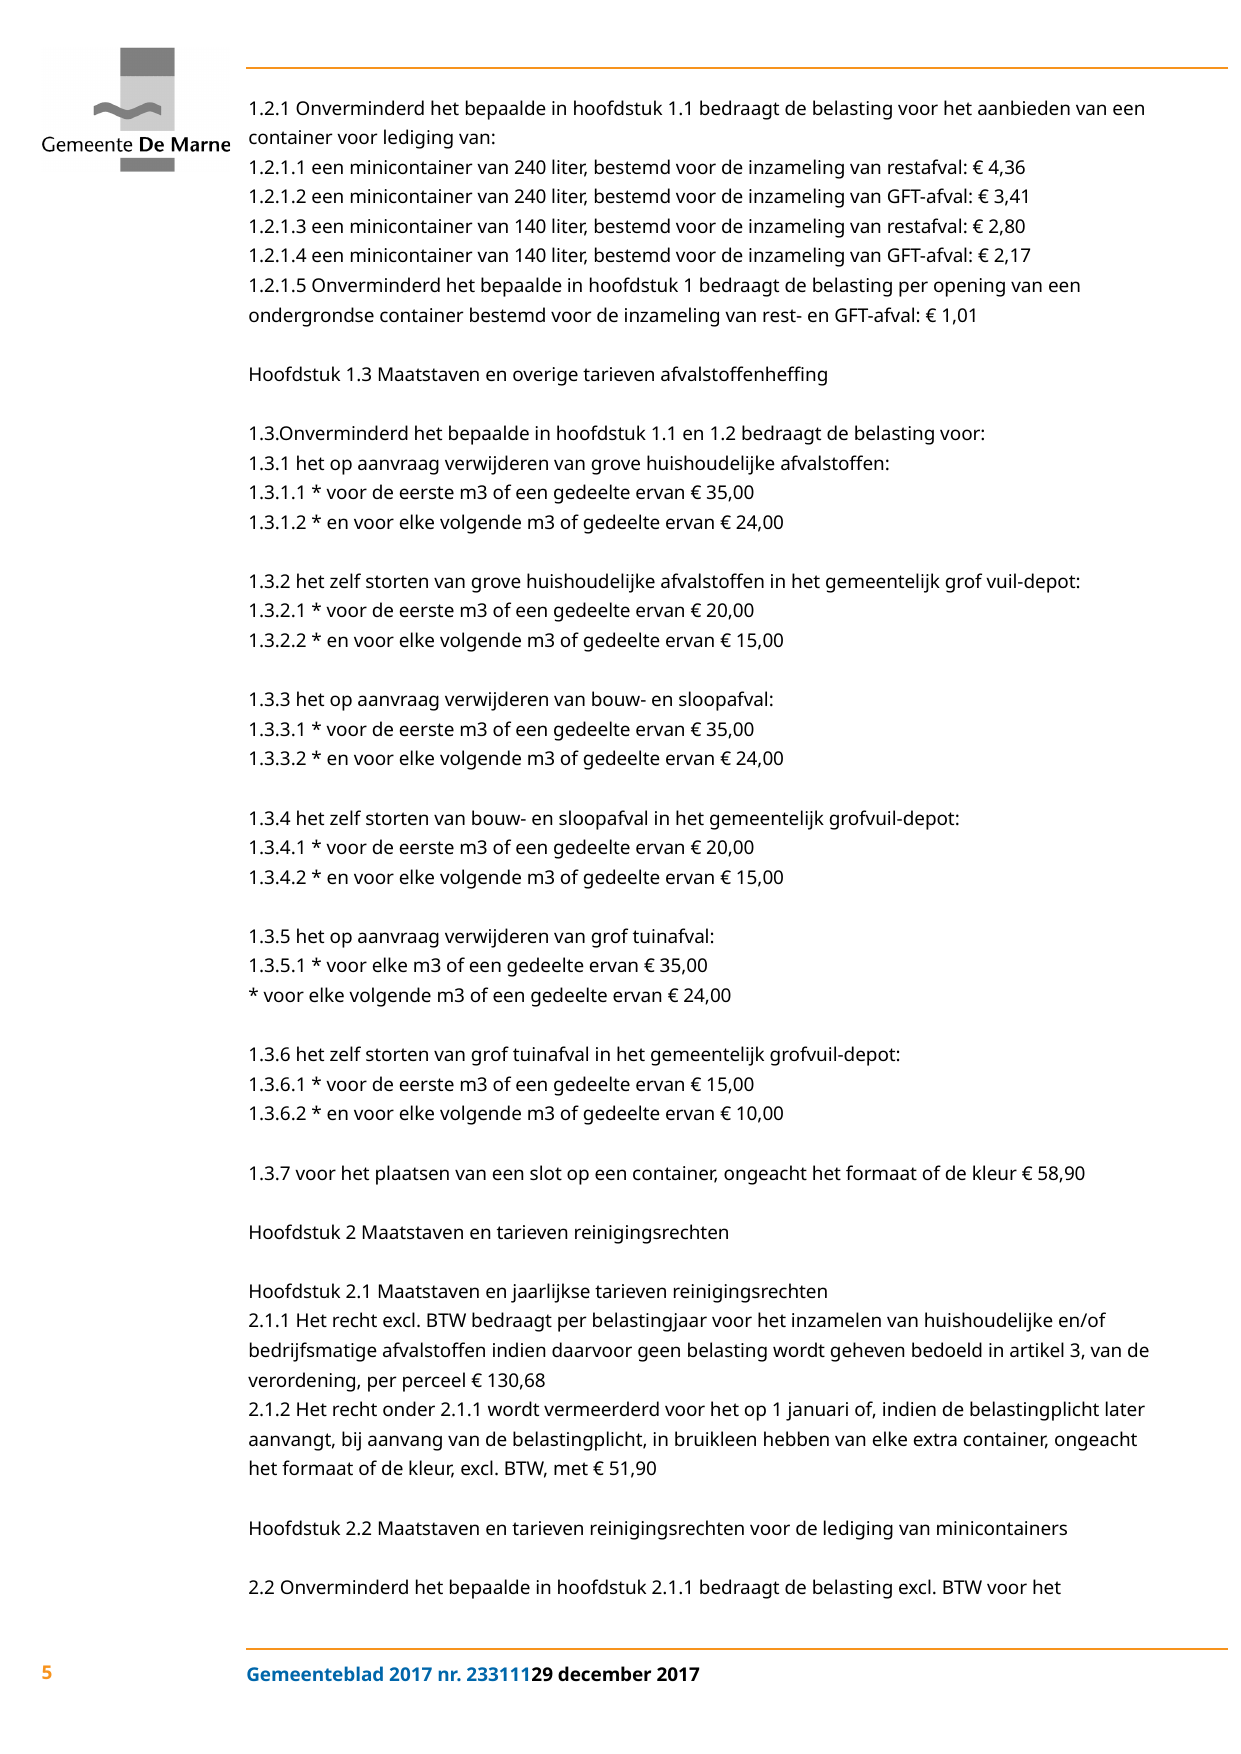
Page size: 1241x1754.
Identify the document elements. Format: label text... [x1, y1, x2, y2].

text 1.3.3.1 * voor de eerste m3 of een gedeelte ervan € 35,00 [248, 716, 1152, 742]
text Hoofdstuk 1.3 Maatstaven en overige tarieven afvalstoffenheffing [248, 361, 1152, 387]
text Hoofdstuk 2 Maatstaven en tarieven reinigingsrechten [248, 1219, 1152, 1245]
text 1.3.6.2 * en voor elke volgende m3 of gedeelte ervan € 10,00 [248, 1101, 1152, 1126]
text 1.3.4.2 * en voor elke volgende m3 of gedeelte ervan € 15,00 [248, 864, 1152, 890]
text Hoofdstuk 2.2 Maatstaven en tarieven reinigingsrechten voor de lediging van minicontainers [248, 1515, 1152, 1541]
text 1.2.1.3 een minicontainer van 140 liter, bestemd voor de inzameling van restafval: € 2,80 [248, 213, 1152, 239]
text 1.3.4.1 * voor de eerste m3 of een gedeelte ervan € 20,00 [248, 834, 1152, 860]
text * voor elke volgende m3 of een gedeelte ervan € 24,00 [248, 982, 1152, 1008]
text 1.3.Onverminderd het bepaalde in hoofdstuk 1.1 en 1.2 bedraagt de belasting voor: [248, 420, 1152, 446]
text 1.2.1.5 Onverminderd het bepaalde in hoofdstuk 1 bedraagt de belasting per opening van een ondergrondse container bestemd voor de inzameling van rest- en GFT-afval: € 1,01 [248, 272, 1152, 328]
text 1.3.5.1 * voor elke m3 of een gedeelte ervan € 35,00 [248, 953, 1152, 978]
text 1.3.4 het zelf storten van bouw- en sloopafval in het gemeentelijk grofvuil-depot: [248, 805, 1152, 831]
text 1.3.1 het op aanvraag verwijderen van grove huishoudelijke afvalstoffen: [248, 450, 1152, 476]
text 1.3.3.2 * en voor elke volgende m3 of gedeelte ervan € 24,00 [248, 746, 1152, 771]
text 1.3.3 het op aanvraag verwijderen van bouw- en sloopafval: [248, 686, 1152, 712]
text 1.3.2.2 * en voor elke volgende m3 of gedeelte ervan € 15,00 [248, 627, 1152, 653]
text 1.3.2 het zelf storten van grove huishoudelijke afvalstoffen in het gemeentelijk grof vuil-depot: [248, 568, 1152, 594]
text 1.2.1.4 een minicontainer van 140 liter, bestemd voor de inzameling van GFT-afval: € 2,17 [248, 243, 1152, 268]
text 1.2.1 Onverminderd het bepaalde in hoofdstuk 1.1 bedraagt de belasting voor het aanbieden van een container voor lediging van: [248, 95, 1152, 150]
text 2.1.1 Het recht excl. BTW bedraagt per belastingjaar voor het inzamelen van huishoudelijke en/of bedrijfsmatige afvalstoffen indien daarvoor geen belasting wordt geheven bedoeld in artikel 3, van de verordening, per perceel € 130,68 [248, 1308, 1152, 1393]
text 1.3.1.2 * en voor elke volgende m3 of gedeelte ervan € 24,00 [248, 509, 1152, 535]
text 1.3.7 voor het plaatsen van een slot op een container, ongeacht het formaat of de kleur € 58,90 [248, 1160, 1152, 1186]
text 1.3.6 het zelf storten van grof tuinafval in het gemeentelijk grofvuil-depot: [248, 1041, 1152, 1067]
text 1.2.1.1 een minicontainer van 240 liter, bestemd voor de inzameling van restafval: € 4,36 [248, 154, 1152, 180]
text 2.1.2 Het recht onder 2.1.1 wordt vermeerderd voor het op 1 januari of, indien de belastingplicht later aanvangt, bij aanvang van de belastingplicht, in bruikleen hebben van elke extra container, ongeacht het formaat of de kleur, excl. BTW, met € 51,90 [248, 1396, 1152, 1481]
text 2.2 Onverminderd het bepaalde in hoofdstuk 2.1.1 bedraagt de belasting excl. BTW voor het [248, 1574, 1152, 1600]
text Hoofdstuk 2.1 Maatstaven en jaarlijkse tarieven reinigingsrechten [248, 1278, 1152, 1304]
text 1.3.2.1 * voor de eerste m3 of een gedeelte ervan € 20,00 [248, 598, 1152, 623]
text 1.3.6.1 * voor de eerste m3 of een gedeelte ervan € 15,00 [248, 1071, 1152, 1097]
text 1.2.1.2 een minicontainer van 240 liter, bestemd voor de inzameling van GFT-afval: € 3,41 [248, 183, 1152, 209]
picture [41, 47, 231, 172]
text 1.3.5 het op aanvraag verwijderen van grof tuinafval: [248, 923, 1152, 949]
text 1.3.1.1 * voor de eerste m3 of een gedeelte ervan € 35,00 [248, 479, 1152, 505]
